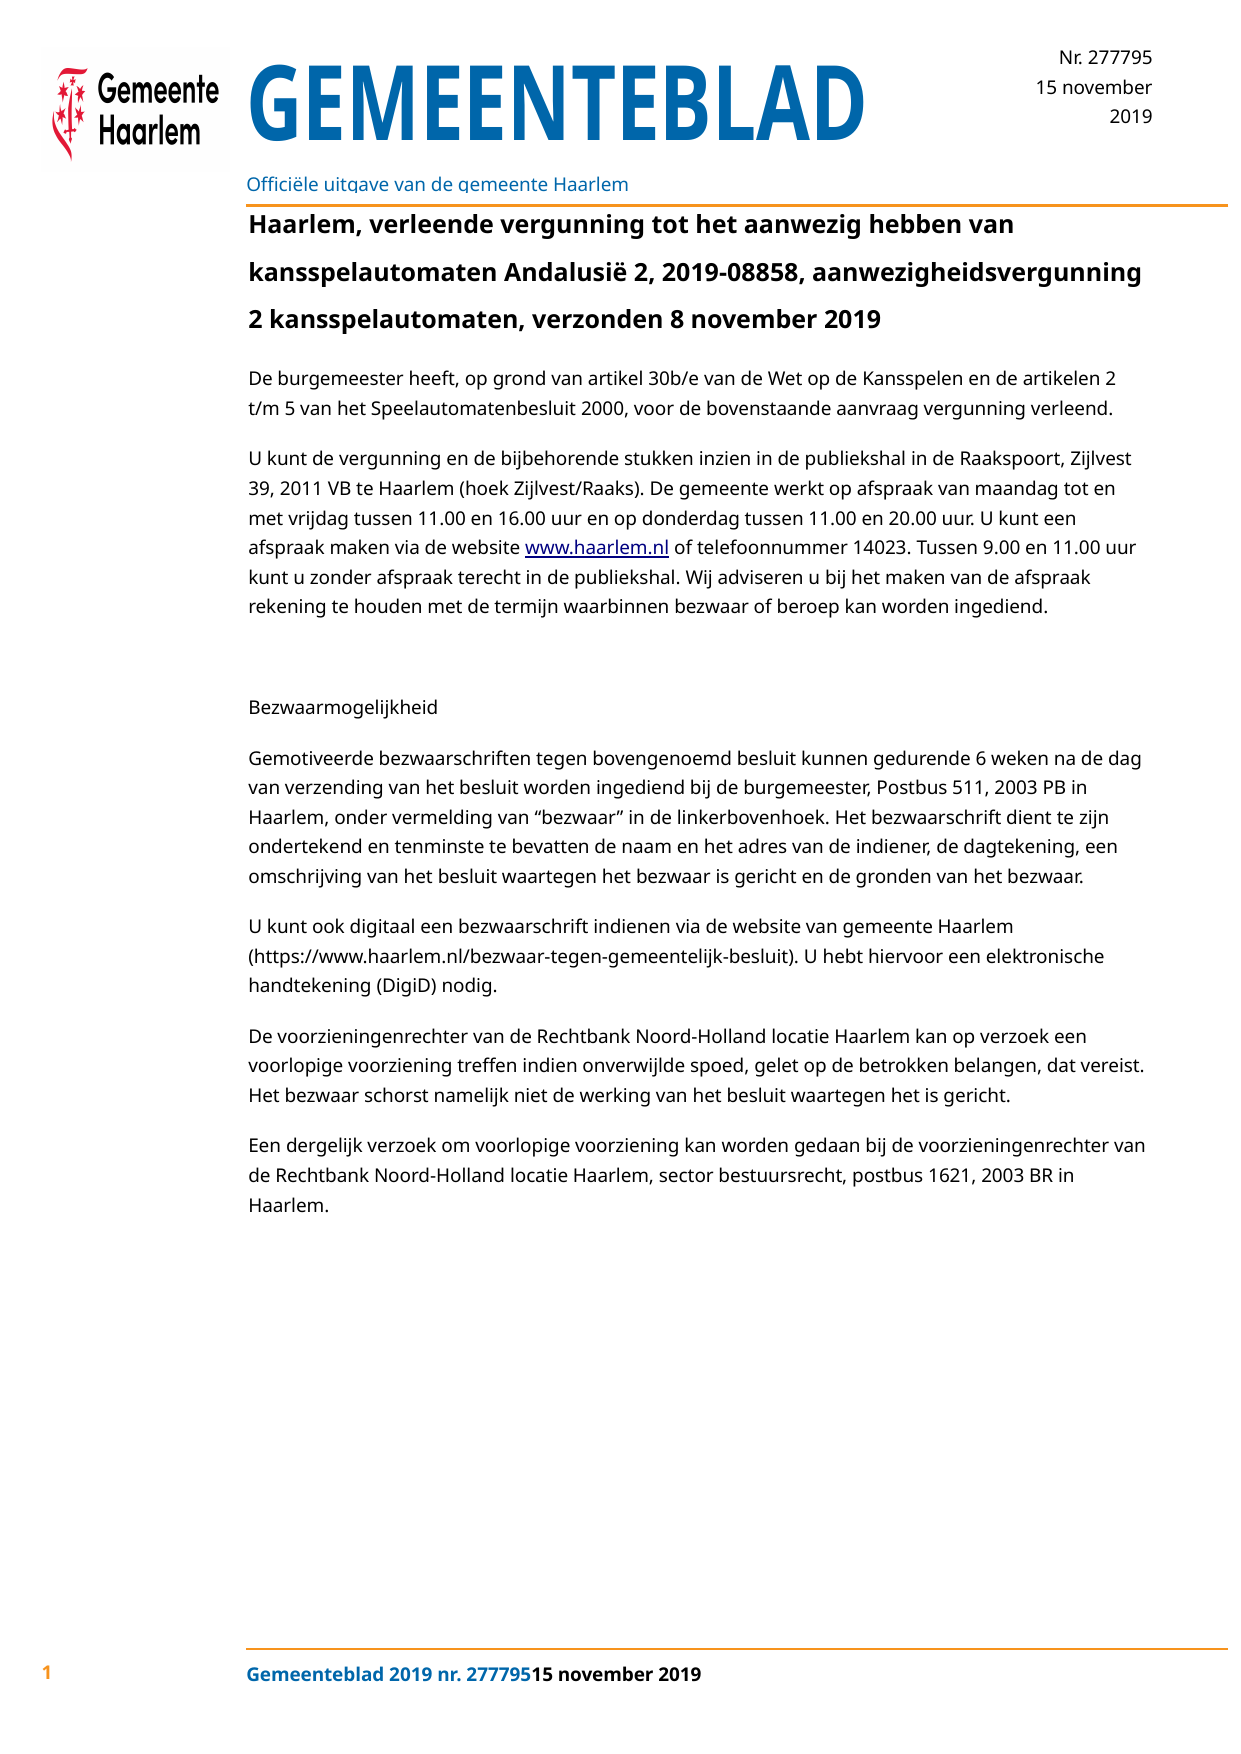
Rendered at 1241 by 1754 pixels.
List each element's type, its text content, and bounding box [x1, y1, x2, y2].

text U kunt de vergunning en de bijbehorende stukken inzien in de publiekshal in de Raakspoort, Zijlvest 39, 2011 VB te Haarlem (hoek Zijlvest/Raaks). De gemeente werkt op afspraak van maandag tot en met vrijdag tussen 11.00 en 16.00 uur en op donderdag tussen 11.00 en 20.00 uur. U kunt een afspraak maken via de website www.haarlem.nl of telefoonnummer 14023. Tussen 9.00 en 11.00 uur kunt u zonder afspraak terecht in de publiekshal. Wij adviseren u bij het maken van de afspraak rekening te houden met de termijn waarbinnen bezwaar of beroep kan worden ingediend. [248, 446, 1152, 619]
text Gemotiveerde bezwaarschriften tegen bovengenoemd besluit kunnen gedurende 6 weken na de dag van verzending van het besluit worden ingediend bij de burgemeester, Postbus 511, 2003 PB in Haarlem, onder vermelding van “bezwaar” in de linkerbovenhoek. Het bezwaarschrift dient te zijn ondertekend en tenminste te bevatten de naam en het adres van de indiener, de dagtekening, een omschrijving van het besluit waartegen het bezwaar is gericht en de gronden van het bezwaar. [248, 745, 1152, 889]
text U kunt ook digitaal een bezwaarschrift indienen via de website van gemeente Haarlem (https://www.haarlem.nl/bezwaar-tegen-gemeentelijk-besluit). U hebt hiervoor een elektronische handtekening (DigiD) nodig. [248, 913, 1152, 998]
picture [41, 47, 231, 172]
text Bezwaarmogelijkheid [248, 694, 1152, 720]
text Haarlem, verleende vergunning tot het aanwezig hebben van kansspelautomaten Andalusië 2, 2019-08858, aanwezigheidsvergunning 2 kansspelautomaten, verzonden 8 november 2019 [248, 207, 1152, 336]
text De voorzieningenrechter van de Rechtbank Noord-Holland locatie Haarlem kan op verzoek een voorlopige voorziening treffen indien onverwijlde spoed, gelet op de betrokken belangen, dat vereist. Het bezwaar schorst namelijk niet de werking van het besluit waartegen het is gericht. [248, 1023, 1152, 1108]
text De burgemeester heeft, op grond van artikel 30b/e van de Wet op de Kansspelen en de artikelen 2 t/m 5 van het Speelautomatenbesluit 2000, voor de bovenstaande aanvraag vergunning verleend. [248, 366, 1152, 421]
text Een dergelijk verzoek om voorlopige voorziening kan worden gedaan bij de voorzieningenrechter van de Rechtbank Noord-Holland locatie Haarlem, sector bestuursrecht, postbus 1621, 2003 BR in Haarlem. [248, 1133, 1152, 1217]
